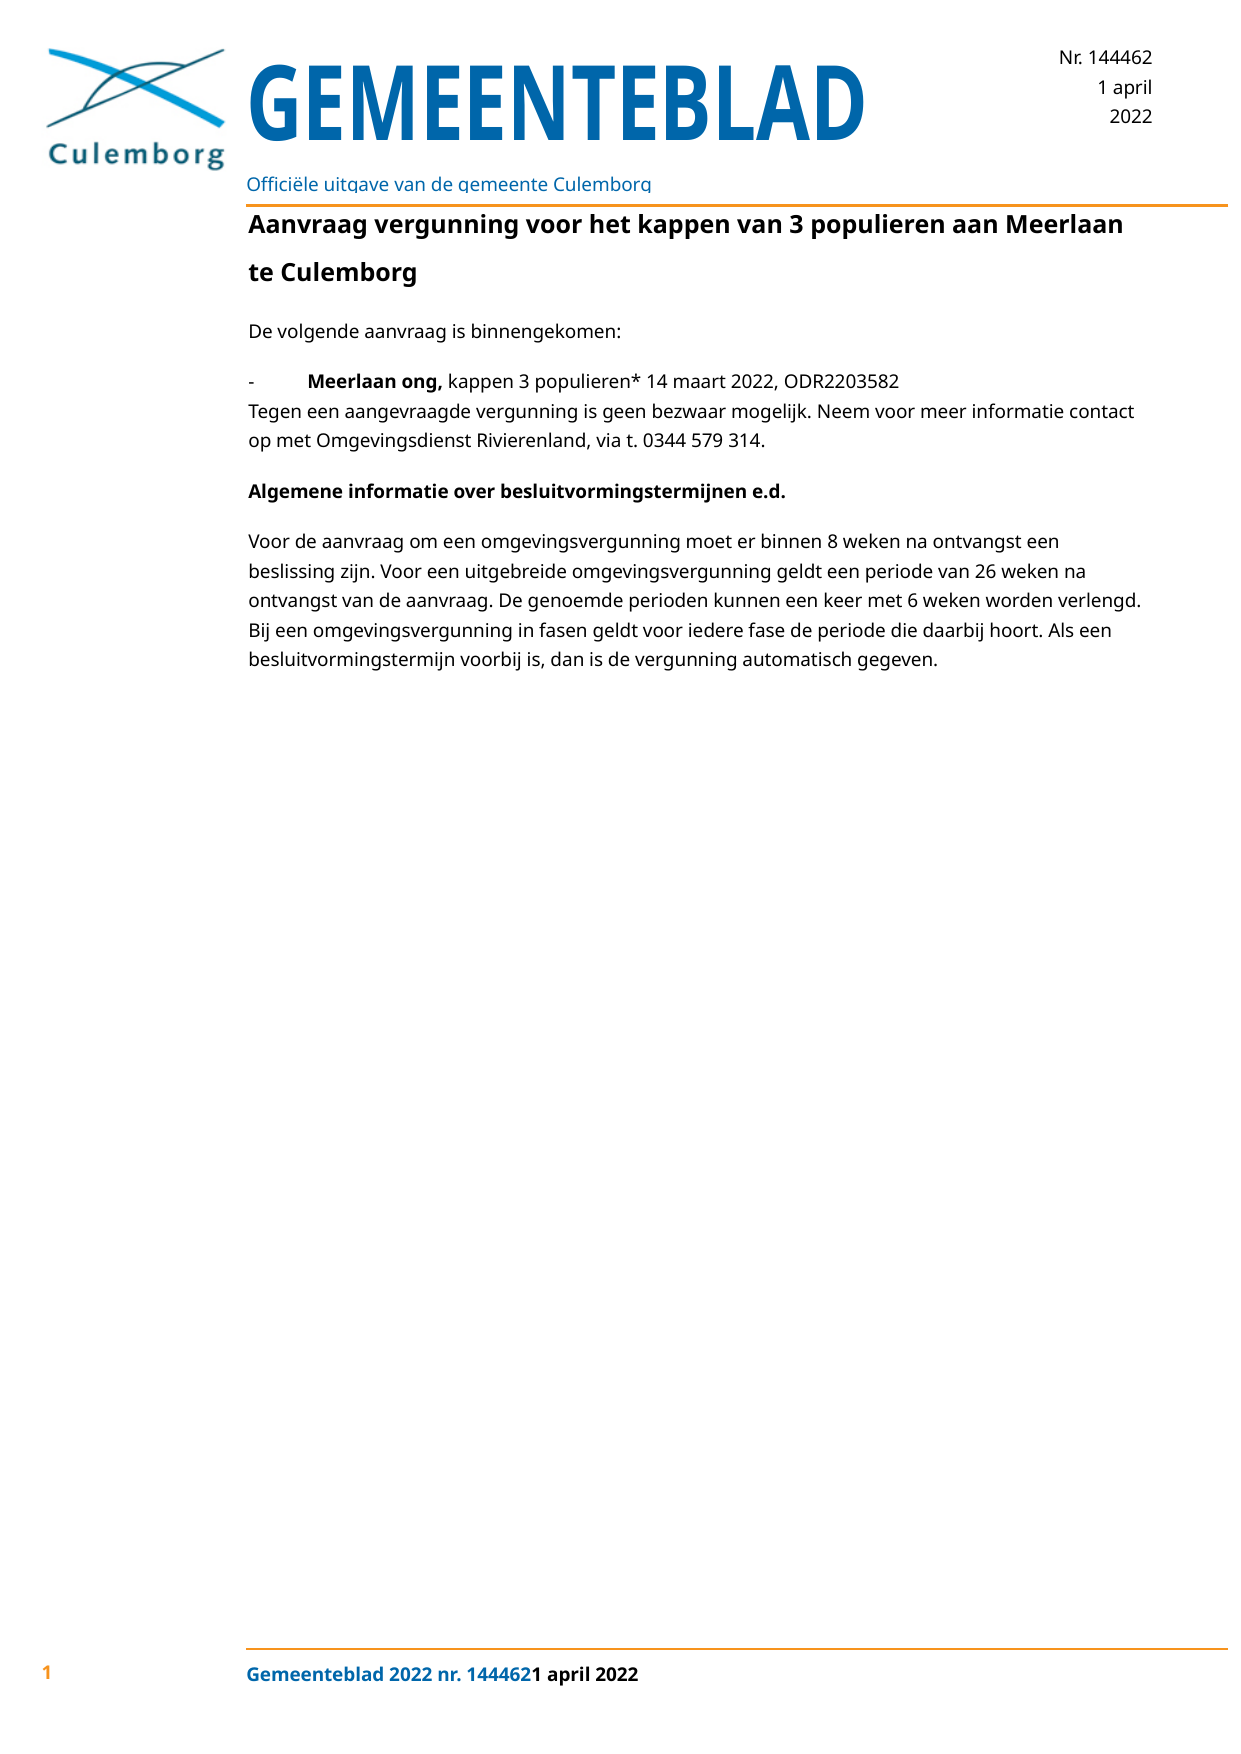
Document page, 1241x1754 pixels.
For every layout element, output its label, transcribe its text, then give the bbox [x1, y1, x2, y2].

text De volgende aanvraag is binnengekomen: [248, 318, 1152, 344]
picture [41, 47, 231, 172]
text Aanvraag vergunning voor het kappen van 3 populieren aan Meerlaan te Culemborg [248, 207, 1152, 288]
text Voor de aanvraag om een omgevingsvergunning moet er binnen 8 weken na ontvangst een beslissing zijn. Voor een uitgebreide omgevingsvergunning geldt een periode van 26 weken na ontvangst van de aanvraag. De genoemde perioden kunnen een keer met 6 weken worden verlengd. Bij een omgevingsvergunning in fasen geldt voor iedere fase de periode die daarbij hoort. Als een besluitvormingstermijn voorbij is, dan is de vergunning automatisch gegeven. [248, 528, 1152, 672]
text Tegen een aangevraagde vergunning is geen bezwaar mogelijk. Neem voor meer informatie contact op met Omgevingsdienst Rivierenland, via t. 0344 579 314. [248, 398, 1152, 453]
list Meerlaan ong, kappen 3 populieren* 14 maart 2022, ODR2203582 [248, 368, 1152, 394]
text Algemene informatie over besluitvormingstermijnen e.d. [248, 478, 1152, 504]
